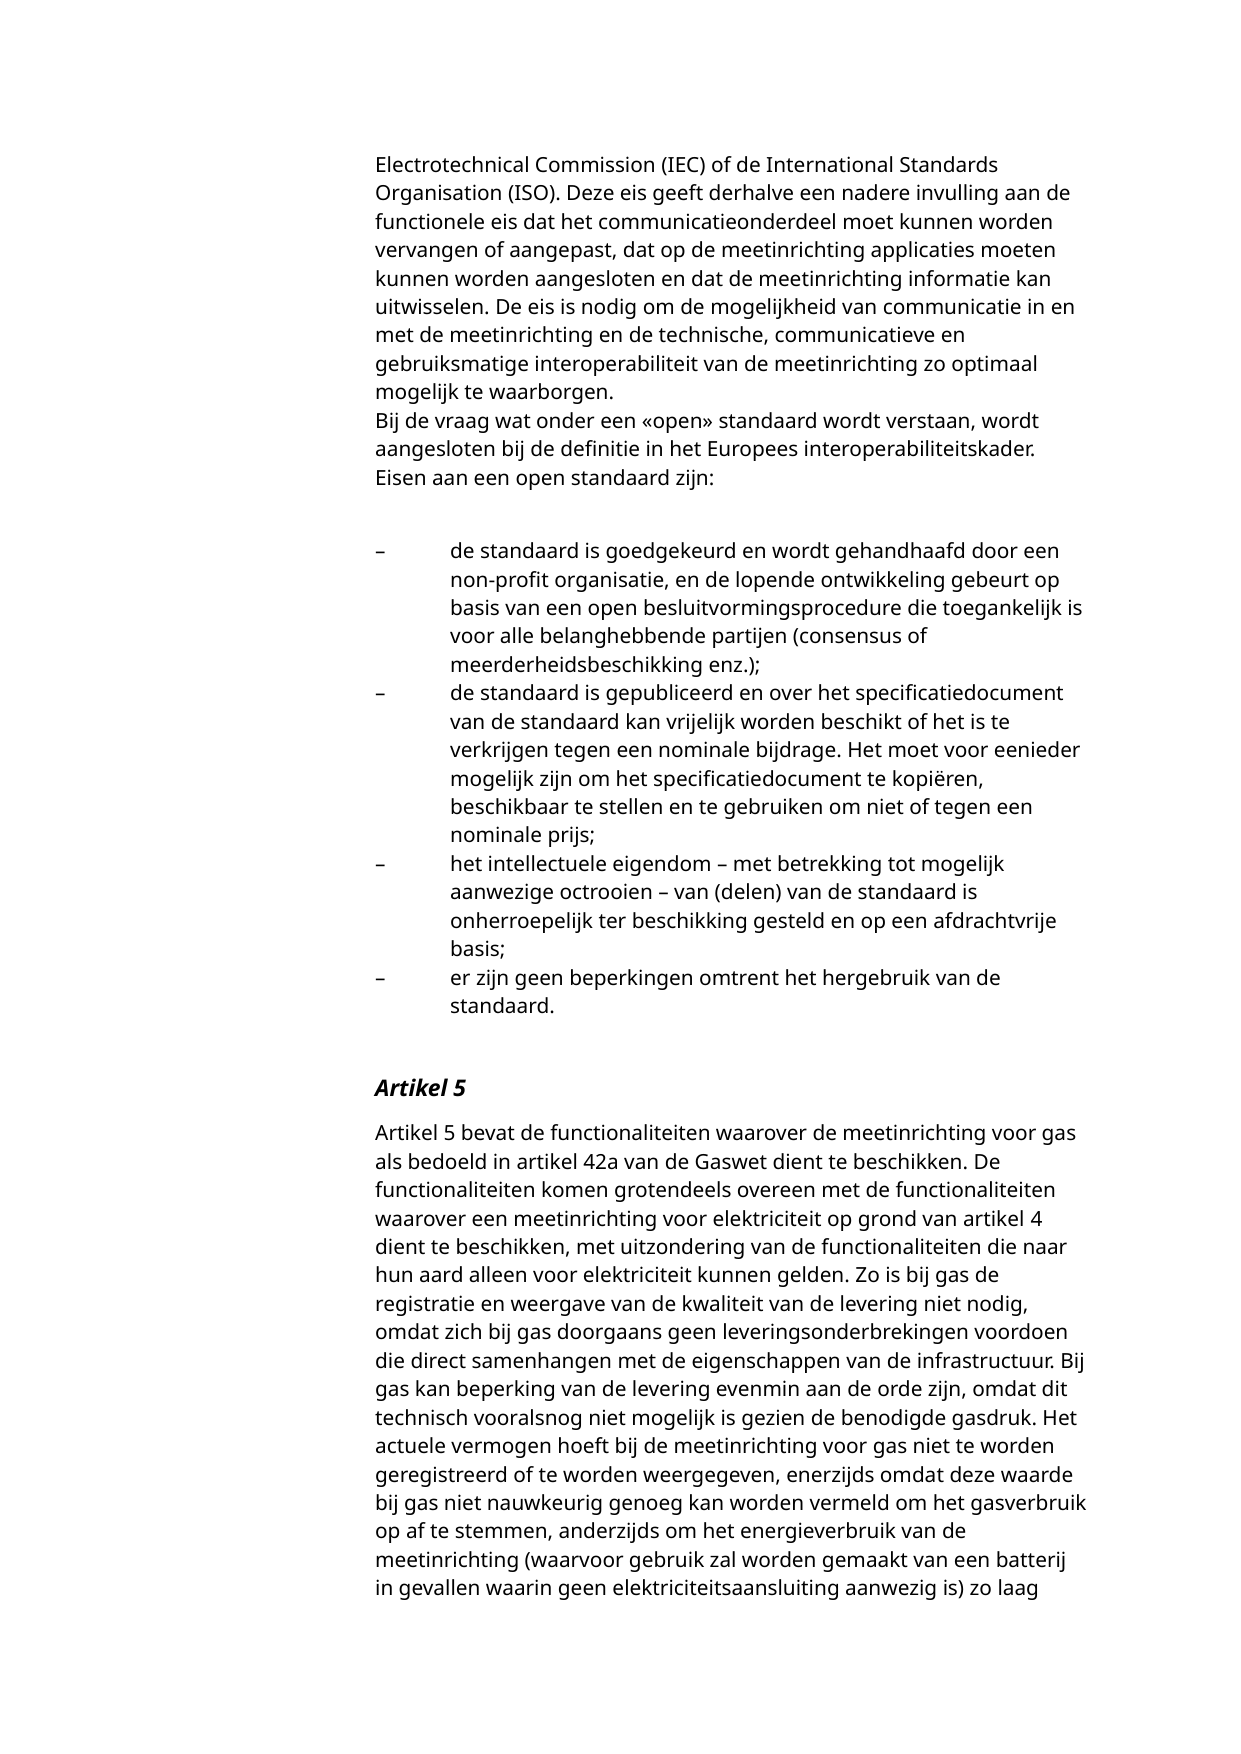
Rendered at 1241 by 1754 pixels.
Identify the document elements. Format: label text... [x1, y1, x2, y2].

list het intellectuele eigendom – met betrekking tot mogelijk aanwezige octrooien – van (delen) van de standaard is onherroepelijk ter beschikking gesteld en op een afdrachtvrije basis; [375, 849, 1090, 963]
list de standaard is goedgekeurd en wordt gehandhaafd door een non-profit organisatie, en de lopende ontwikkeling gebeurt op basis van een open besluitvormingsprocedure die toegankelijk is voor alle belanghebbende partijen (consensus of meerderheidsbeschikking enz.); [375, 536, 1090, 678]
list er zijn geen beperkingen omtrent het hergebruik van de standaard. [375, 963, 1090, 1020]
list de standaard is gepubliceerd en over het specificatiedocument van de standaard kan vrijelijk worden beschikt of het is te verkrijgen tegen een nominale bijdrage. Het moet voor eenieder mogelijk zijn om het specificatiedocument te kopiëren, beschikbaar te stellen en te gebruiken om niet of tegen een nominale prijs; [375, 678, 1090, 849]
text Bij de vraag wat onder een «open» standaard wordt verstaan, wordt aangesloten bij de definitie in het Europees interoperabiliteitskader. Eisen aan een open standaard zijn: [375, 406, 1090, 491]
text Artikel 5 bevat de functionaliteiten waarover de meetinrichting voor gas als bedoeld in artikel 42a van de Gaswet dient te beschikken. De functionaliteiten komen grotendeels overeen met de functionaliteiten waarover een meetinrichting voor elektriciteit op grond van artikel 4 dient te beschikken, met uitzondering van de functionaliteiten die naar hun aard alleen voor elektriciteit kunnen gelden. Zo is bij gas de registratie en weergave van de kwaliteit van de levering niet nodig, omdat zich bij gas doorgaans geen leveringsonderbrekingen voordoen die direct samenhangen met de eigenschappen van de infrastructuur. Bij gas kan beperking van de levering evenmin aan de orde zijn, omdat dit technisch vooralsnog niet mogelijk is gezien de benodigde gasdruk. Het actuele vermogen hoeft bij de meetinrichting voor gas niet te worden geregistreerd of te worden weergegeven, enerzijds omdat deze waarde bij gas niet nauwkeurig genoeg kan worden vermeld om het gasverbruik op af te stemmen, anderzijds om het energieverbruik van de meetinrichting (waarvoor gebruik zal worden gemaakt van een batterij in gevallen waarin geen elektriciteitsaansluiting aanwezig is) zo laag [375, 1118, 1090, 1602]
text Electrotechnical Commission (IEC) of de International Standards Organisation (ISO). Deze eis geeft derhalve een nadere invulling aan de functionele eis dat het communicatieonderdeel moet kunnen worden vervangen of aangepast, dat op de meetinrichting applicaties moeten kunnen worden aangesloten en dat de meetinrichting informatie kan uitwisselen. De eis is nodig om de mogelijkheid van communicatie in en met de meetinrichting en de technische, communicatieve en gebruiksmatige interoperabiliteit van de meetinrichting zo optimaal mogelijk te waarborgen. [375, 150, 1090, 406]
subtitle Artikel 5 [375, 1072, 1090, 1103]
